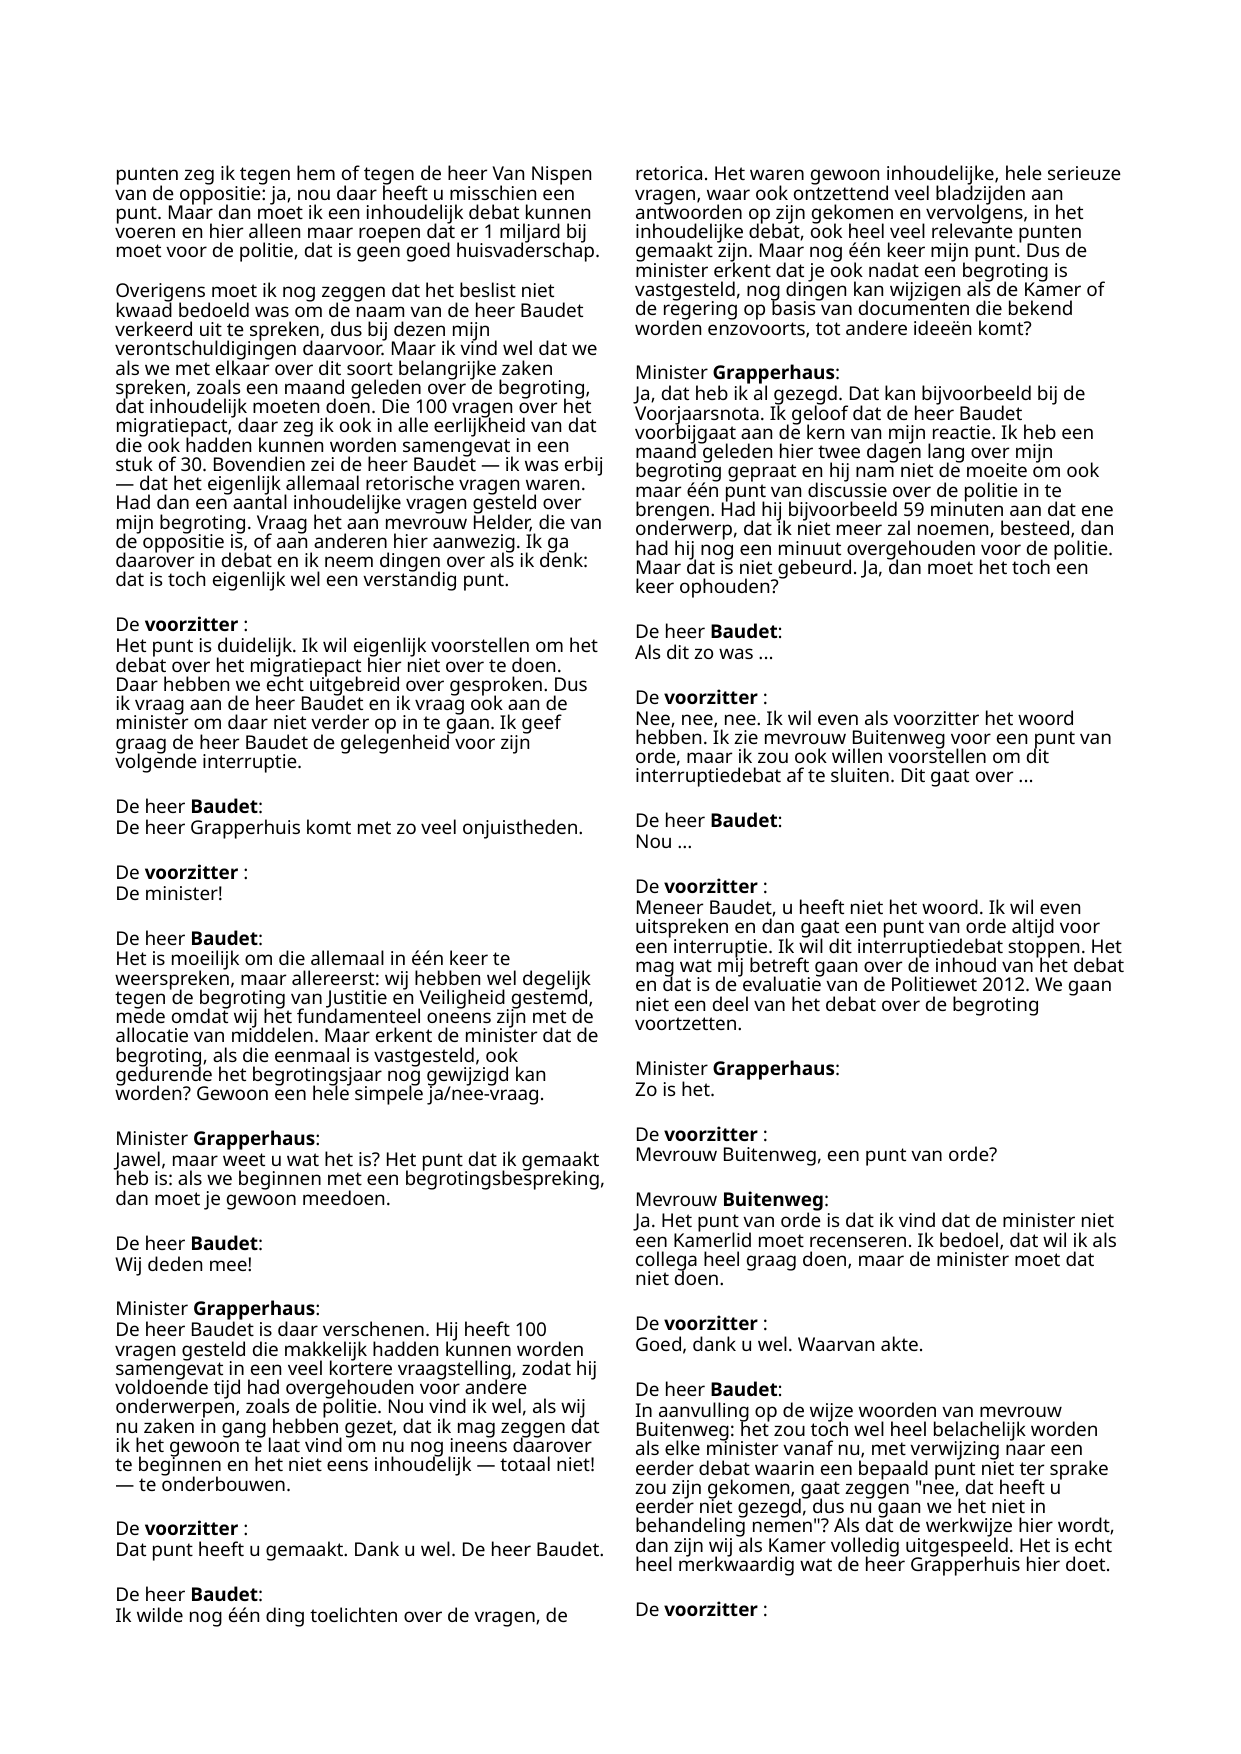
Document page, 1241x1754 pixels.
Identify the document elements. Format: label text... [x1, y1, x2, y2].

text Zo is het. [635, 1081, 1125, 1100]
text De voorzitter : [115, 612, 605, 637]
text Ja. Het punt van orde is dat ik vind dat de minister niet een Kamerlid moet recenseren. Ik bedoel, dat wil ik als collega heel graag doen, maar de minister moet dat niet doen. [635, 1212, 1125, 1289]
text De voorzitter : [635, 1310, 1125, 1336]
text Wij deden mee! [115, 1256, 605, 1275]
text Minister Grapperhaus: [115, 1296, 605, 1321]
text Minister Grapperhaus: [115, 1125, 605, 1151]
text In aanvulling op de wijze woorden van mevrouw Buitenweg: het zou toch wel heel belachelijk worden als elke minister vanaf nu, met verwijzing naar een eerder debat waarin een bepaald punt niet ter sprake zou zijn gekomen, gaat zeggen "nee, dat heeft u eerder niet gezegd, dus nu gaan we het niet in behandeling nemen"? Als dat de werkwijze hier wordt, dan zijn wij als Kamer volledig uitgespeeld. Het is echt heel merkwaardig wat de heer Grapperhuis hier doet. [635, 1402, 1125, 1575]
text Ik wilde nog één ding toelichten over de vragen, de [115, 1607, 605, 1626]
text De heer Baudet: [115, 925, 605, 950]
text De voorzitter : [115, 1516, 605, 1541]
text De voorzitter : [635, 873, 1125, 899]
text De minister! [115, 884, 605, 904]
text De heer Baudet is daar verschenen. Hij heeft 100 vragen gesteld die makkelijk hadden kunnen worden samengevat in een veel kortere vraagstelling, zodat hij voldoende tijd had overgehouden voor andere onderwerpen, zoals de politie. Nou vind ik wel, als wij nu zaken in gang hebben gezet, dat ik mag zeggen dat ik het gewoon te laat vind om nu nog ineens daarover te beginnen en het niet eens inhoudelijk — totaal niet! — te onderbouwen. [115, 1321, 605, 1495]
text Ja, dat heb ik al gezegd. Dat kan bijvoorbeeld bij de Voorjaarsnota. Ik geloof dat de heer Baudet voorbijgaat aan de kern van mijn reactie. Ik heb een maand geleden hier twee dagen lang over mijn begroting gepraat en hij nam niet de moeite om ook maar één punt van discussie over de politie in te brengen. Had hij bijvoorbeeld 59 minuten aan dat ene onderwerp, dat ik niet meer zal noemen, besteed, dan had hij nog een minuut overgehouden voor de politie. Maar dat is niet gebeurd. Ja, dan moet het toch een keer ophouden? [635, 385, 1125, 597]
text Nou ... [635, 833, 1125, 853]
text De heer Baudet: [115, 1230, 605, 1256]
text Het is moeilijk om die allemaal in één keer te weerspreken, maar allereerst: wij hebben wel degelijk tegen de begroting van Justitie en Veiligheid gestemd, mede omdat wij het fundamenteel oneens zijn met de allocatie van middelen. Maar erkent de minister dat de begroting, als die eenmaal is vastgesteld, ook gedurende het begrotingsjaar nog gewijzigd kan worden? Gewoon een hele simpele ja/nee-vraag. [115, 950, 605, 1104]
text De voorzitter : [635, 1121, 1125, 1146]
text punten zeg ik tegen hem of tegen de heer Van Nispen van de oppositie: ja, nou daar heeft u misschien een punt. Maar dan moet ik een inhoudelijk debat kunnen voeren en hier alleen maar roepen dat er 1 miljard bij moet voor de politie, dat is geen goed huisvaderschap. [115, 165, 605, 262]
text Mevrouw Buitenweg, een punt van orde? [635, 1146, 1125, 1166]
text Minister Grapperhaus: [635, 1055, 1125, 1081]
text Als dit zo was ... [635, 644, 1125, 663]
text Minister Grapperhaus: [635, 359, 1125, 385]
text Mevrouw Buitenweg: [635, 1187, 1125, 1212]
text De heer Baudet: [635, 808, 1125, 833]
text De heer Baudet: [115, 793, 605, 819]
text De voorzitter : [635, 1596, 1125, 1622]
text Nee, nee, nee. Ik wil even als voorzitter het woord hebben. Ik zie mevrouw Buitenweg voor een punt van orde, maar ik zou ook willen voorstellen om dit interruptiedebat af te sluiten. Dit gaat over ... [635, 710, 1125, 787]
text Goed, dank u wel. Waarvan akte. [635, 1336, 1125, 1355]
text De heer Baudet: [635, 618, 1125, 644]
text Meneer Baudet, u heeft niet het woord. Ik wil even uitspreken en dan gaat een punt van orde altijd voor een interruptie. Ik wil dit interruptiedebat stoppen. Het mag wat mij betreft gaan over de inhoud van het debat en dat is de evaluatie van de Politiewet 2012. We gaan niet een deel van het debat over de begroting voortzetten. [635, 899, 1125, 1034]
text De heer Grapperhuis komt met zo veel onjuistheden. [115, 819, 605, 838]
text Het punt is duidelijk. Ik wil eigenlijk voorstellen om het debat over het migratiepact hier niet over te doen. Daar hebben we echt uitgebreid over gesproken. Dus ik vraag aan de heer Baudet en ik vraag ook aan de minister om daar niet verder op in te gaan. Ik geef graag de heer Baudet de gelegenheid voor zijn volgende interruptie. [115, 637, 605, 772]
text De heer Baudet: [115, 1581, 605, 1607]
text De heer Baudet: [635, 1376, 1125, 1402]
text retorica. Het waren gewoon inhoudelijke, hele serieuze vragen, waar ook ontzettend veel bladzijden aan antwoorden op zijn gekomen en vervolgens, in het inhoudelijke debat, ook heel veel relevante punten gemaakt zijn. Maar nog één keer mijn punt. Dus de minister erkent dat je ook nadat een begroting is vastgesteld, nog dingen kan wijzigen als de Kamer of de regering op basis van documenten die bekend worden enzovoorts, tot andere ideeën komt? [635, 165, 1125, 339]
text Overigens moet ik nog zeggen dat het beslist niet kwaad bedoeld was om de naam van de heer Baudet verkeerd uit te spreken, dus bij dezen mijn verontschuldigingen daarvoor. Maar ik vind wel dat we als we met elkaar over dit soort belangrijke zaken spreken, zoals een maand geleden over de begroting, dat inhoudelijk moeten doen. Die 100 vragen over het migratiepact, daar zeg ik ook in alle eerlijkheid van dat die ook hadden kunnen worden samengevat in een stuk of 30. Bovendien zei de heer Baudet — ik was erbij — dat het eigenlijk allemaal retorische vragen waren. Had dan een aantal inhoudelijke vragen gesteld over mijn begroting. Vraag het aan mevrouw Helder, die van de oppositie is, of aan anderen hier aanwezig. Ik ga daarover in debat en ik neem dingen over als ik denk: dat is toch eigenlijk wel een verstandig punt. [115, 282, 605, 591]
text De voorzitter : [115, 859, 605, 884]
text De voorzitter : [635, 684, 1125, 710]
text Jawel, maar weet u wat het is? Het punt dat ik gemaakt heb is: als we beginnen met een begrotingsbespreking, dan moet je gewoon meedoen. [115, 1151, 605, 1209]
text Dat punt heeft u gemaakt. Dank u wel. De heer Baudet. [115, 1541, 605, 1561]
